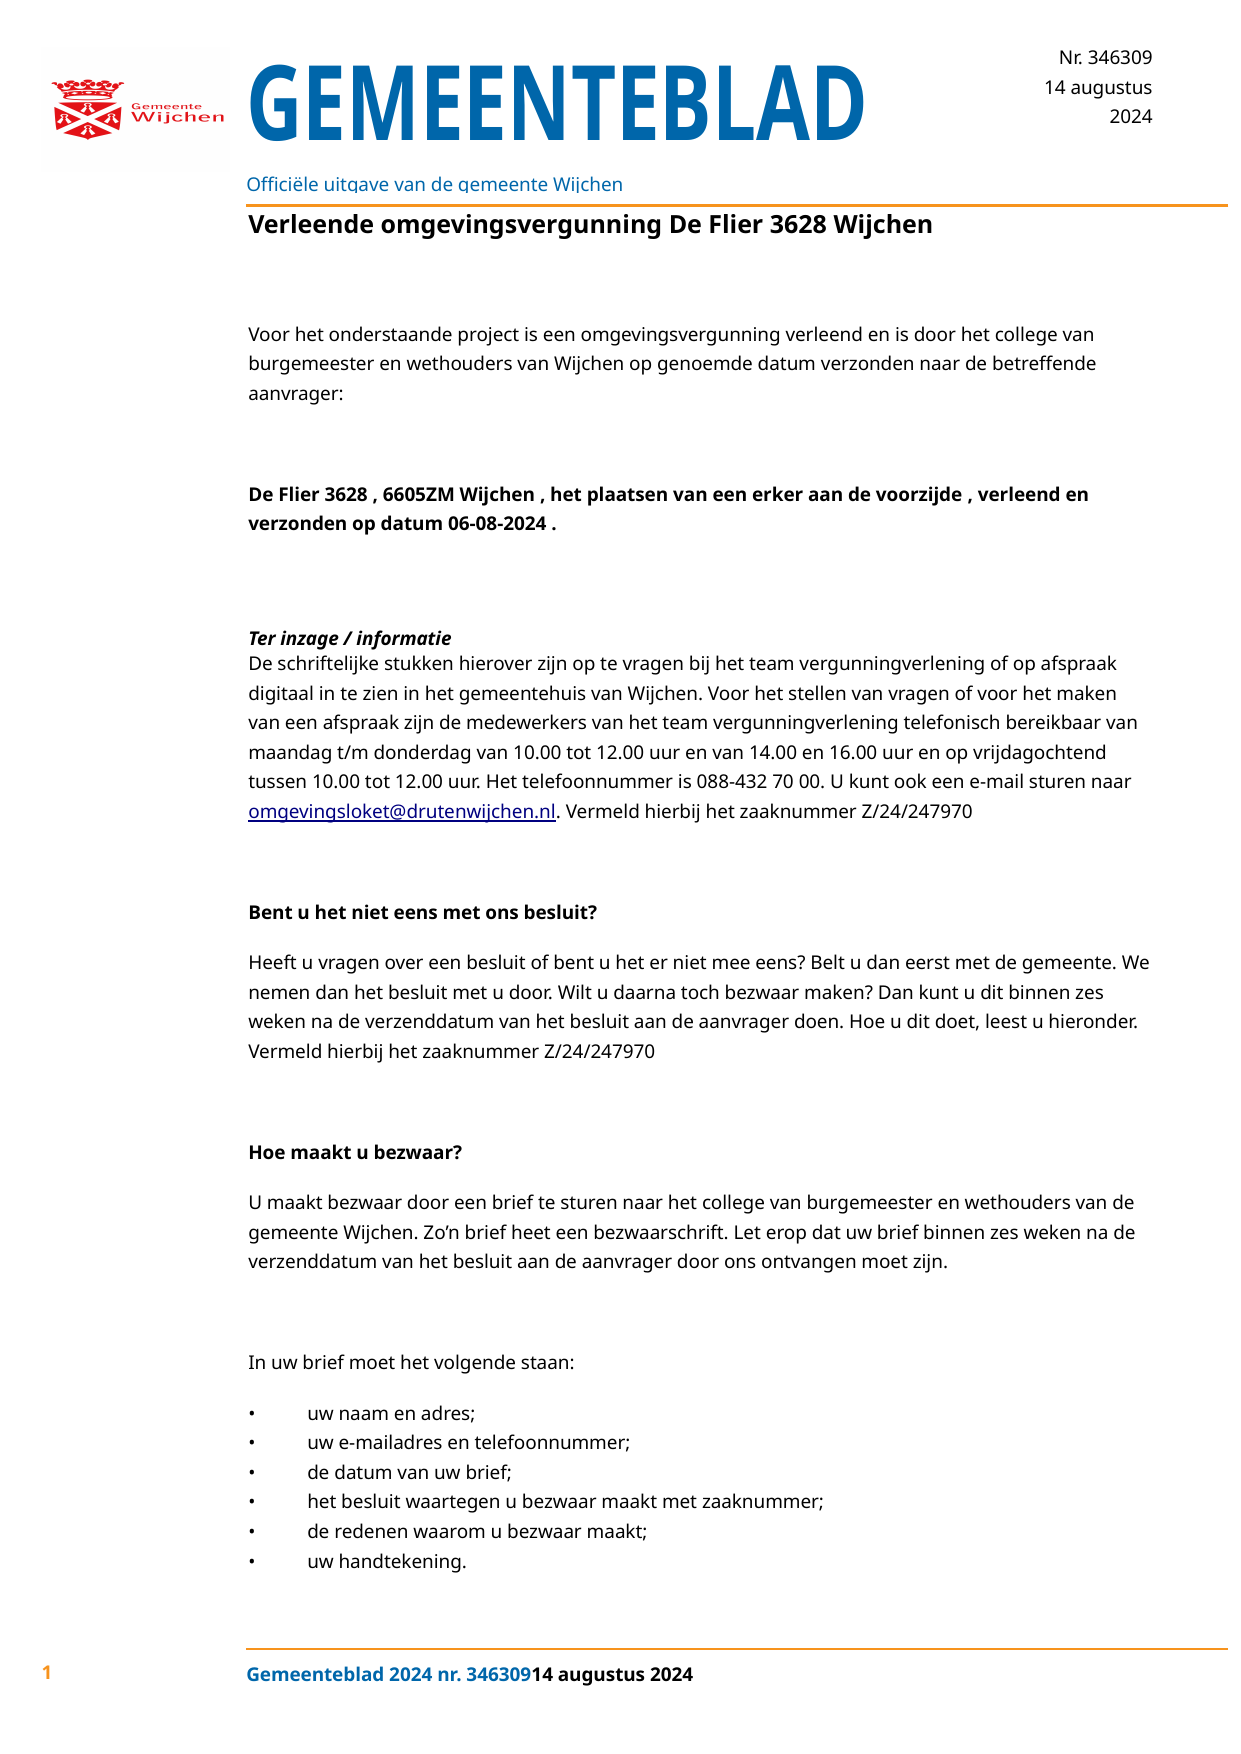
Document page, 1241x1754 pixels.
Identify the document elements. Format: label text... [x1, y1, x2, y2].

list het besluit waartegen u bezwaar maakt met zaaknummer; [248, 1489, 1152, 1514]
list uw naam en adres; [248, 1400, 1152, 1426]
text In uw brief moet het volgende staan: [248, 1349, 1152, 1375]
text Voor het onderstaande project is een omgevingsvergunning verleend en is door het college van burgemeester en wethouders van Wijchen op genoemde datum verzonden naar de betreffende aanvrager: [248, 321, 1152, 406]
list uw handtekening. [248, 1548, 1152, 1574]
text U maakt bezwaar door een brief te sturen naar het college van burgemeester en wethouders van de gemeente Wijchen. Zo’n brief heet een bezwaarschrift. Let erop dat uw brief binnen zes weken na de verzenddatum van het besluit aan de aanvrager door ons ontvangen moet zijn. [248, 1189, 1152, 1274]
list de datum van uw brief; [248, 1459, 1152, 1485]
text Hoe maakt u bezwaar? [248, 1139, 1152, 1165]
picture [41, 47, 231, 172]
text Ter inzage / informatie [248, 625, 1152, 650]
text Verleende omgevingsvergunning De Flier 3628 Wijchen [248, 207, 1152, 241]
text Heeft u vragen over een besluit of bent u het er niet mee eens? Belt u dan eerst met de gemeente. We nemen dan het besluit met u door. Wilt u daarna toch bezwaar maken? Dan kunt u dit binnen zes weken na de verzenddatum van het besluit aan de aanvrager doen. Hoe u dit doet, leest u hieronder. Vermeld hierbij het zaaknummer Z/24/247970 [248, 949, 1152, 1064]
text De schriftelijke stukken hierover zijn op te vragen bij het team vergunningverlening of op afspraak digitaal in te zien in het gemeentehuis van Wijchen. Voor het stellen van vragen of voor het maken van een afspraak zijn de medewerkers van het team vergunningverlening telefonisch bereikbaar van maandag t/m donderdag van 10.00 tot 12.00 uur en van 14.00 en 16.00 uur en op vrijdagochtend tussen 10.00 tot 12.00 uur. Het telefoonnummer is 088-432 70 00. U kunt ook een e-mail sturen naar omgevingsloket@drutenwijchen.nl. Vermeld hierbij het zaaknummer Z/24/247970 [248, 650, 1152, 824]
text Bent u het niet eens met ons besluit? [248, 899, 1152, 925]
text De Flier 3628 , 6605ZM Wijchen , het plaatsen van een erker aan de voorzijde , verleend en verzonden op datum 06-08-2024 . [248, 481, 1152, 536]
list uw e-mailadres en telefoonnummer; [248, 1429, 1152, 1455]
list de redenen waarom u bezwaar maakt; [248, 1518, 1152, 1544]
